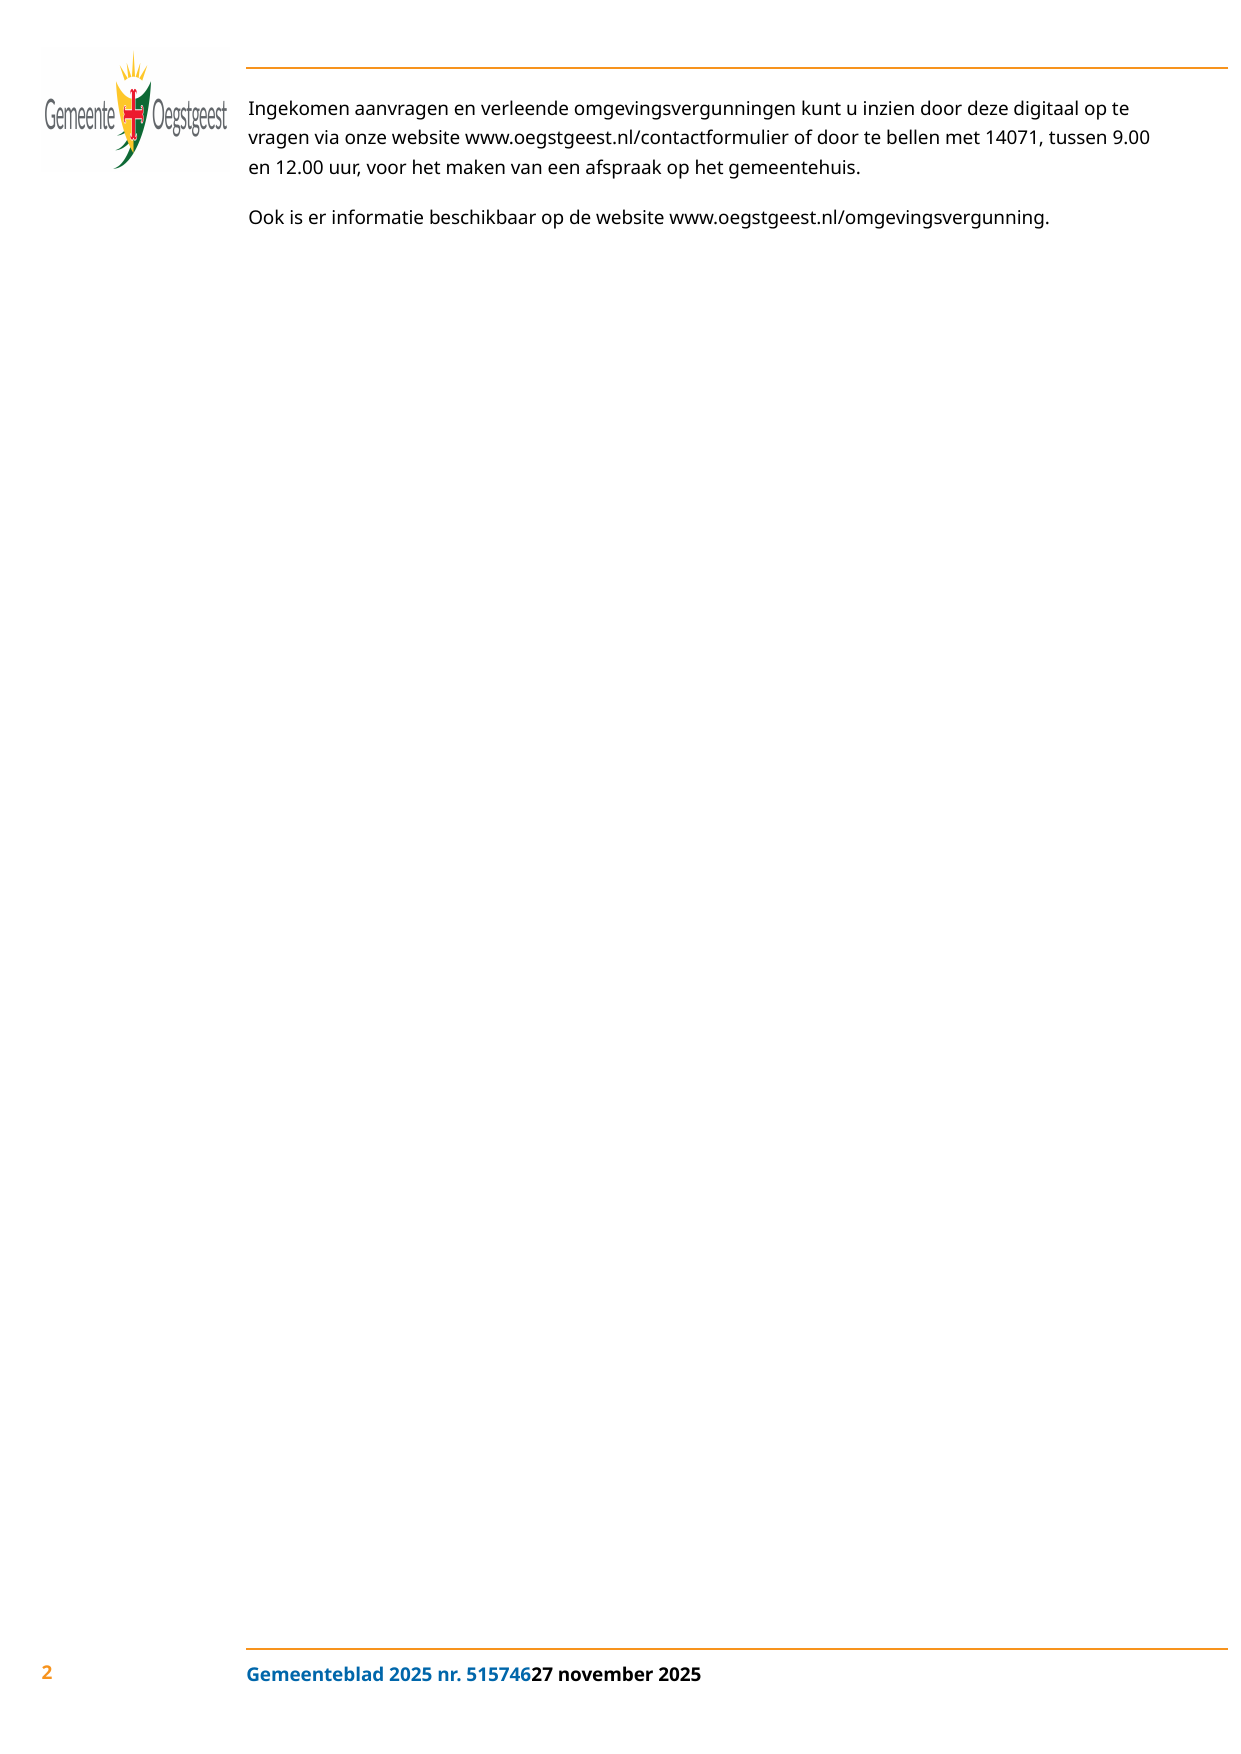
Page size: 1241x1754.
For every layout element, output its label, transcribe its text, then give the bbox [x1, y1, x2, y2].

picture [41, 47, 231, 172]
text Ingekomen aanvragen en verleende omgevingsvergunningen kunt u inzien door deze digitaal op te vragen via onze website www.oegstgeest.nl/contactformulier of door te bellen met 14071, tussen 9.00 en 12.00 uur, voor het maken van een afspraak op het gemeentehuis. [248, 95, 1152, 180]
text Ook is er informatie beschikbaar op de website www.oegstgeest.nl/omgevingsvergunning. [248, 204, 1152, 230]
